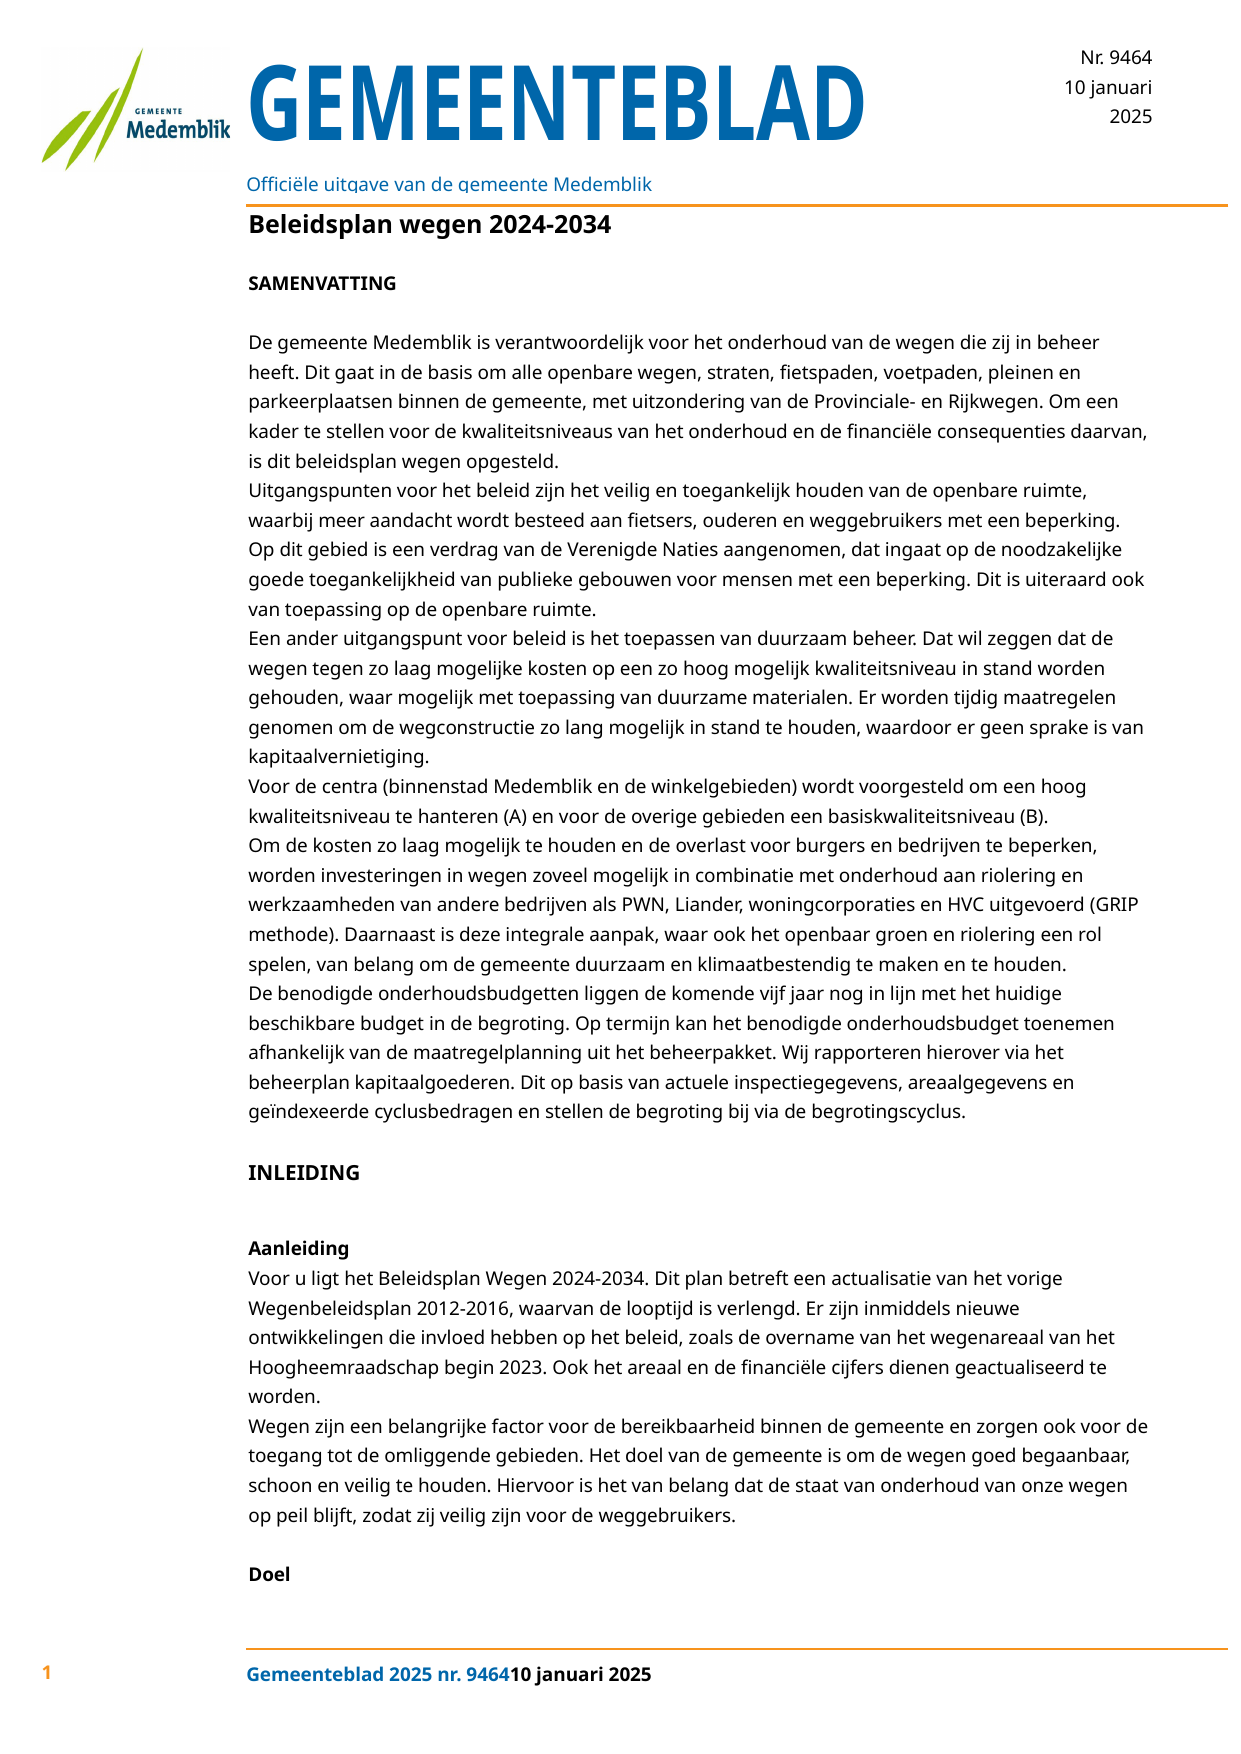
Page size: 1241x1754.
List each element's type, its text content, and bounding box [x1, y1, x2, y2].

text Beleidsplan wegen 2024-2034 [248, 207, 1152, 241]
text Voor u ligt het Beleidsplan Wegen 2024-2034. Dit plan betreft een actualisatie van het vorige Wegenbeleidsplan 2012-2016, waarvan de looptijd is verlengd. Er zijn inmiddels nieuwe ontwikkelingen die invloed hebben op het beleid, zoals de overname van het wegenareaal van het Hoogheemraadschap begin 2023. Ook het areaal en de financiële cijfers dienen geactualiseerd te worden. [248, 1265, 1152, 1409]
text Om de kosten zo laag mogelijk te houden en de overlast voor burgers en bedrijven te beperken, worden investeringen in wegen zoveel mogelijk in combinatie met onderhoud aan riolering en werkzaamheden van andere bedrijven als PWN, Liander, woningcorporaties en HVC uitgevoerd (GRIP methode). Daarnaast is deze integrale aanpak, waar ook het openbaar groen en riolering een rol spelen, van belang om de gemeente duurzaam en klimaatbestendig te maken en te houden. [248, 832, 1152, 976]
text Een ander uitgangspunt voor beleid is het toepassen van duurzaam beheer. Dat wil zeggen dat de wegen tegen zo laag mogelijke kosten op een zo hoog mogelijk kwaliteitsniveau in stand worden gehouden, waar mogelijk met toepassing van duurzame materialen. Er worden tijdig maatregelen genomen om de wegconstructie zo lang mogelijk in stand te houden, waardoor er geen sprake is van kapitaalvernietiging. [248, 625, 1152, 769]
text Doel [248, 1561, 1152, 1587]
text Wegen zijn een belangrijke factor voor de bereikbaarheid binnen de gemeente en zorgen ook voor de toegang tot de omliggende gebieden. Het doel van de gemeente is om de wegen goed begaanbaar, schoon en veilig te houden. Hiervoor is het van belang dat de staat van onderhoud van onze wegen op peil blijft, zodat zij veilig zijn voor de weggebruikers. [248, 1413, 1152, 1527]
text De gemeente Medemblik is verantwoordelijk voor het onderhoud van de wegen die zij in beheer heeft. Dit gaat in de basis om alle openbare wegen, straten, fietspaden, voetpaden, pleinen en parkeerplaatsen binnen de gemeente, met uitzondering van de Provinciale- en Rijkwegen. Om een kader te stellen voor de kwaliteitsniveaus van het onderhoud en de financiële consequenties daarvan, is dit beleidsplan wegen opgesteld. [248, 329, 1152, 473]
text SAMENVATTING [248, 270, 1152, 296]
text Voor de centra (binnenstad Medemblik en de winkelgebieden) wordt voorgesteld om een hoog kwaliteitsniveau te hanteren (A) en voor de overige gebieden een basiskwaliteitsniveau (B). [248, 773, 1152, 828]
text Uitgangspunten voor het beleid zijn het veilig en toegankelijk houden van de openbare ruimte, waarbij meer aandacht wordt besteed aan fietsers, ouderen en weggebruikers met een beperking. Op dit gebied is een verdrag van de Verenigde Naties aangenomen, dat ingaat op de noodzakelijke goede toegankelijkheid van publieke gebouwen voor mensen met een beperking. Dit is uiteraard ook van toepassing op de openbare ruimte. [248, 477, 1152, 621]
text De benodigde onderhoudsbudgetten liggen de komende vijf jaar nog in lijn met het huidige beschikbare budget in de begroting. Op termijn kan het benodigde onderhoudsbudget toenemen afhankelijk van de maatregelplanning uit het beheerpakket. Wij rapporteren hierover via het beheerplan kapitaalgoederen. Dit op basis van actuele inspectiegegevens, areaalgegevens en geïndexeerde cyclusbedragen en stellen de begroting bij via de begrotingscyclus. [248, 980, 1152, 1124]
picture [41, 47, 231, 172]
text Aanleiding [248, 1236, 1152, 1261]
text INLEIDING [248, 1158, 1152, 1186]
